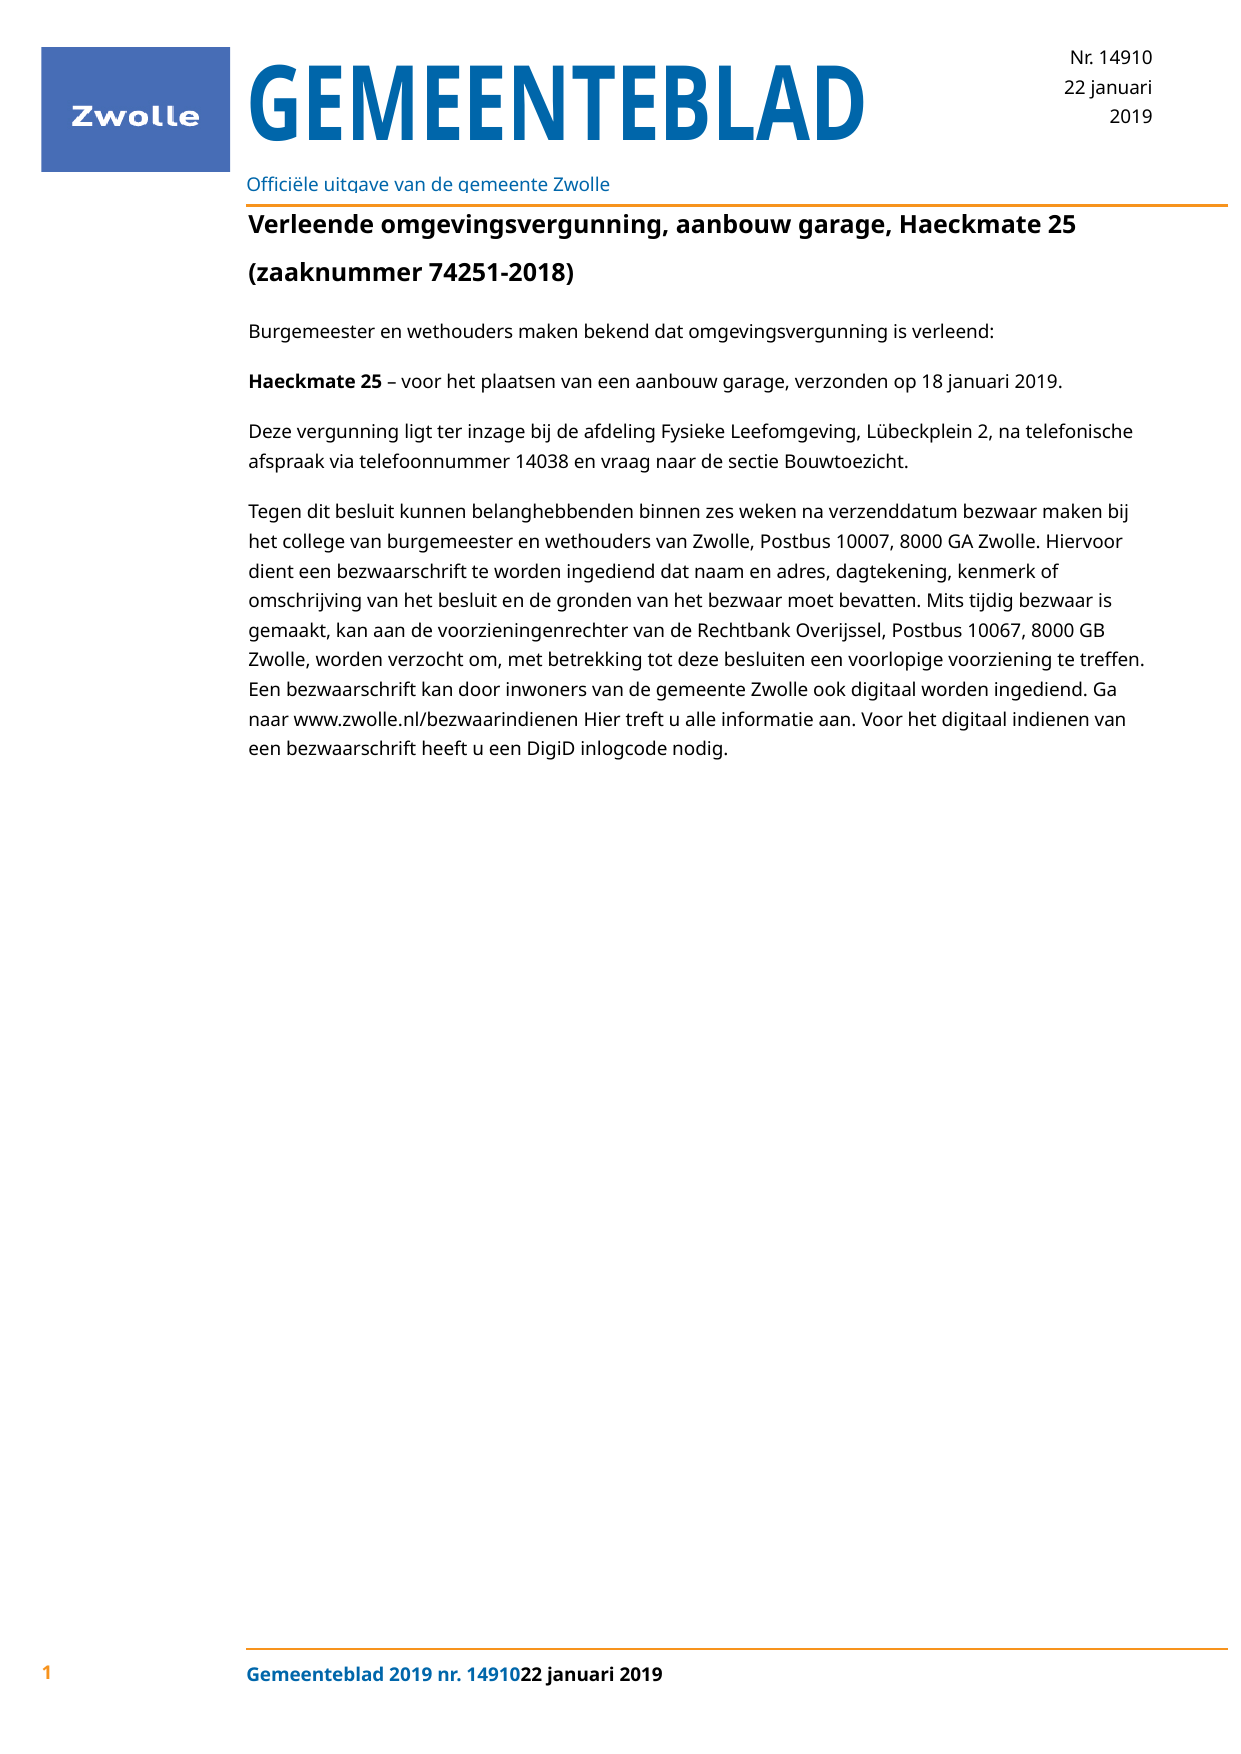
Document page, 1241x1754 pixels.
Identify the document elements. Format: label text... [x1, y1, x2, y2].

text Burgemeester en wethouders maken bekend dat omgevingsvergunning is verleend: [248, 318, 1152, 344]
text Tegen dit besluit kunnen belanghebbenden binnen zes weken na verzenddatum bezwaar maken bij het college van burgemeester en wethouders van Zwolle, Postbus 10007, 8000 GA Zwolle. Hiervoor dient een bezwaarschrift te worden ingediend dat naam en adres, dagtekening, kenmerk of omschrijving van het besluit en de gronden van het bezwaar moet bevatten. Mits tijdig bezwaar is gemaakt, kan aan de voorzieningenrechter van de Rechtbank Overijssel, Postbus 10067, 8000 GB Zwolle, worden verzocht om, met betrekking tot deze besluiten een voorlopige voorziening te treffen. Een bezwaarschrift kan door inwoners van de gemeente Zwolle ook digitaal worden ingediend. Ga naar www.zwolle.nl/bezwaarindienen Hier treft u alle informatie aan. Voor het digitaal indienen van een bezwaarschrift heeft u een DigiD inlogcode nodig. [248, 499, 1152, 761]
picture [41, 47, 231, 172]
text Deze vergunning ligt ter inzage bij de afdeling Fysieke Leefomgeving, Lübeckplein 2, na telefonische afspraak via telefoonnummer 14038 en vraag naar de sectie Bouwtoezicht. [248, 419, 1152, 474]
text Verleende omgevingsvergunning, aanbouw garage, Haeckmate 25 (zaaknummer 74251-2018) [248, 207, 1152, 288]
text Haeckmate 25 – voor het plaatsen van een aanbouw garage, verzonden op 18 januari 2019. [248, 368, 1152, 394]
